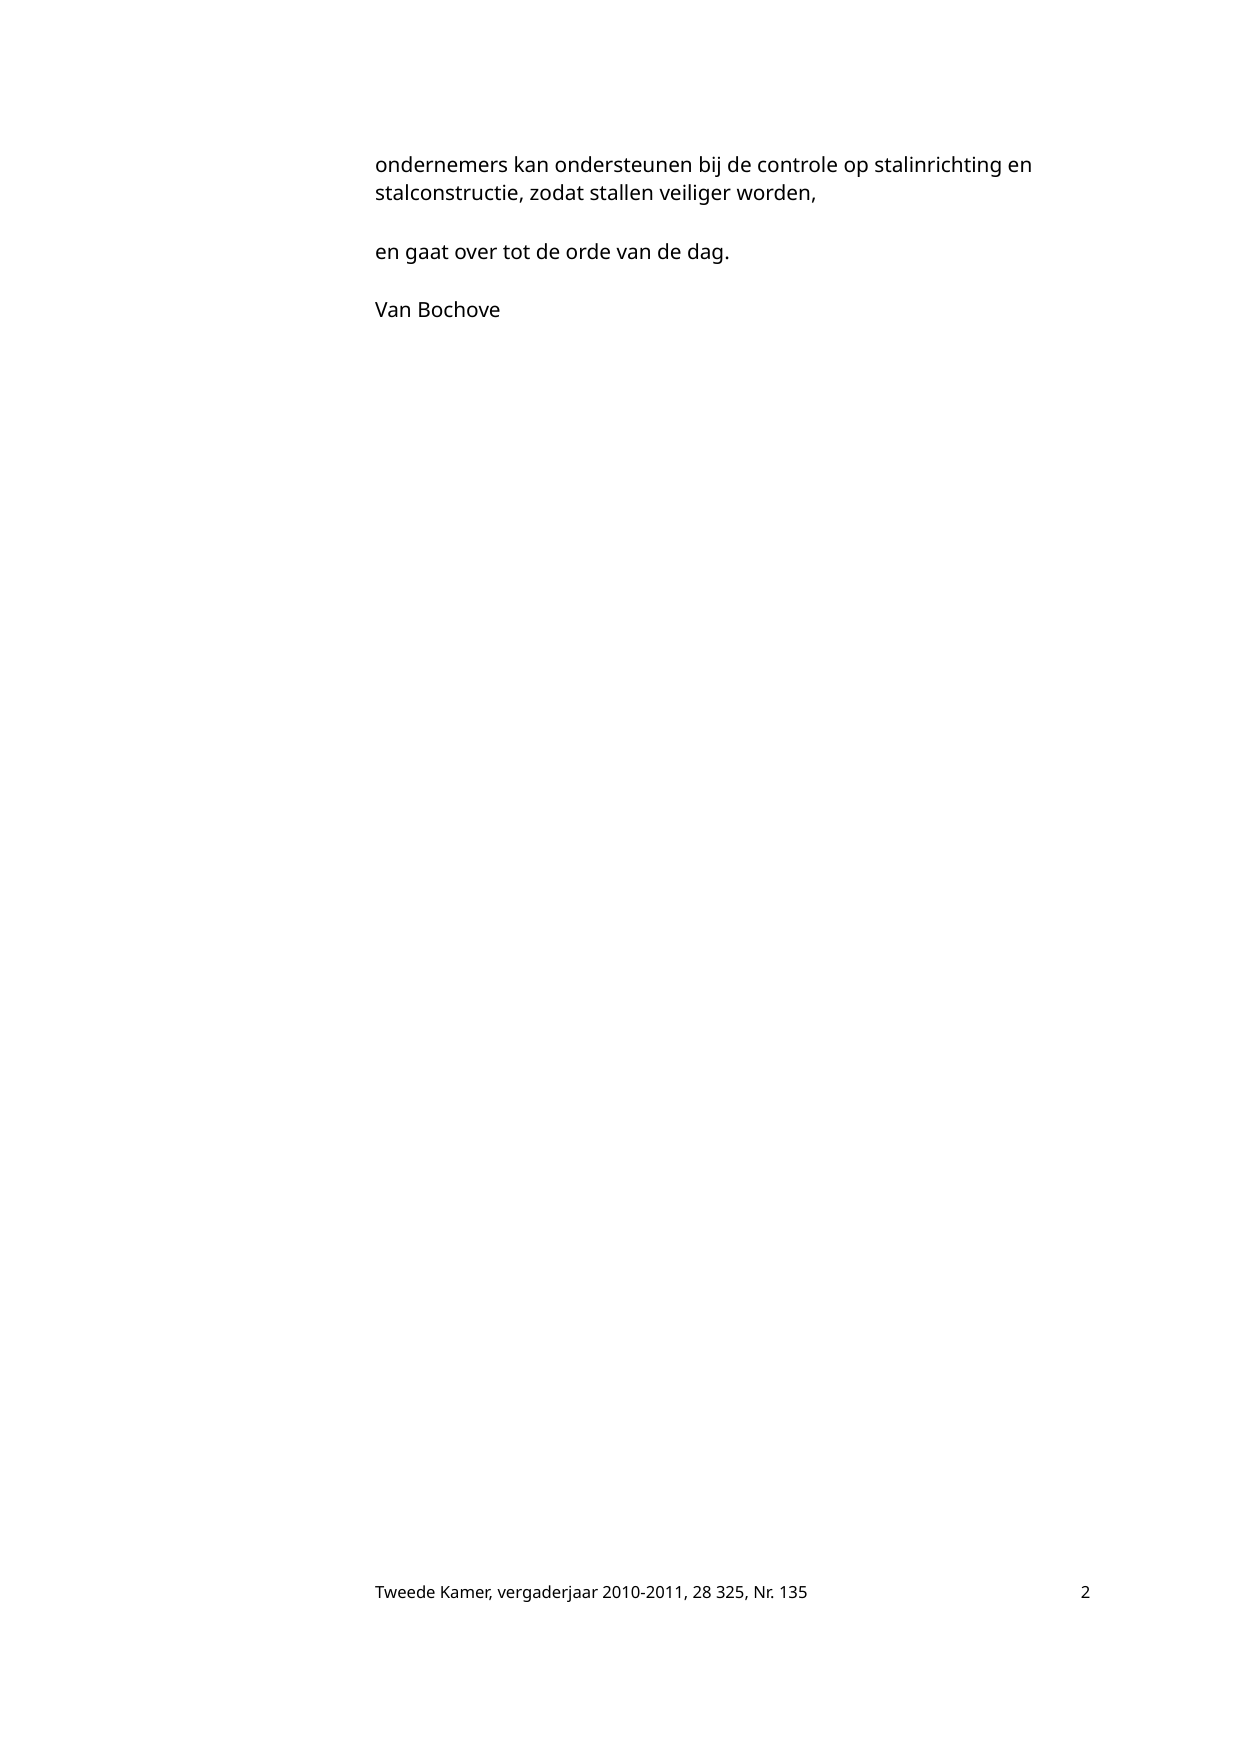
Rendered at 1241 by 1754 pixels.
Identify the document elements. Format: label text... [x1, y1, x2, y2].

text en gaat over tot de orde van de dag. [375, 237, 1090, 265]
text Van Bochove [375, 295, 1090, 324]
text ondernemers kan ondersteunen bij de controle op stalinrichting en stalconstructie, zodat stallen veiliger worden, [375, 150, 1090, 207]
